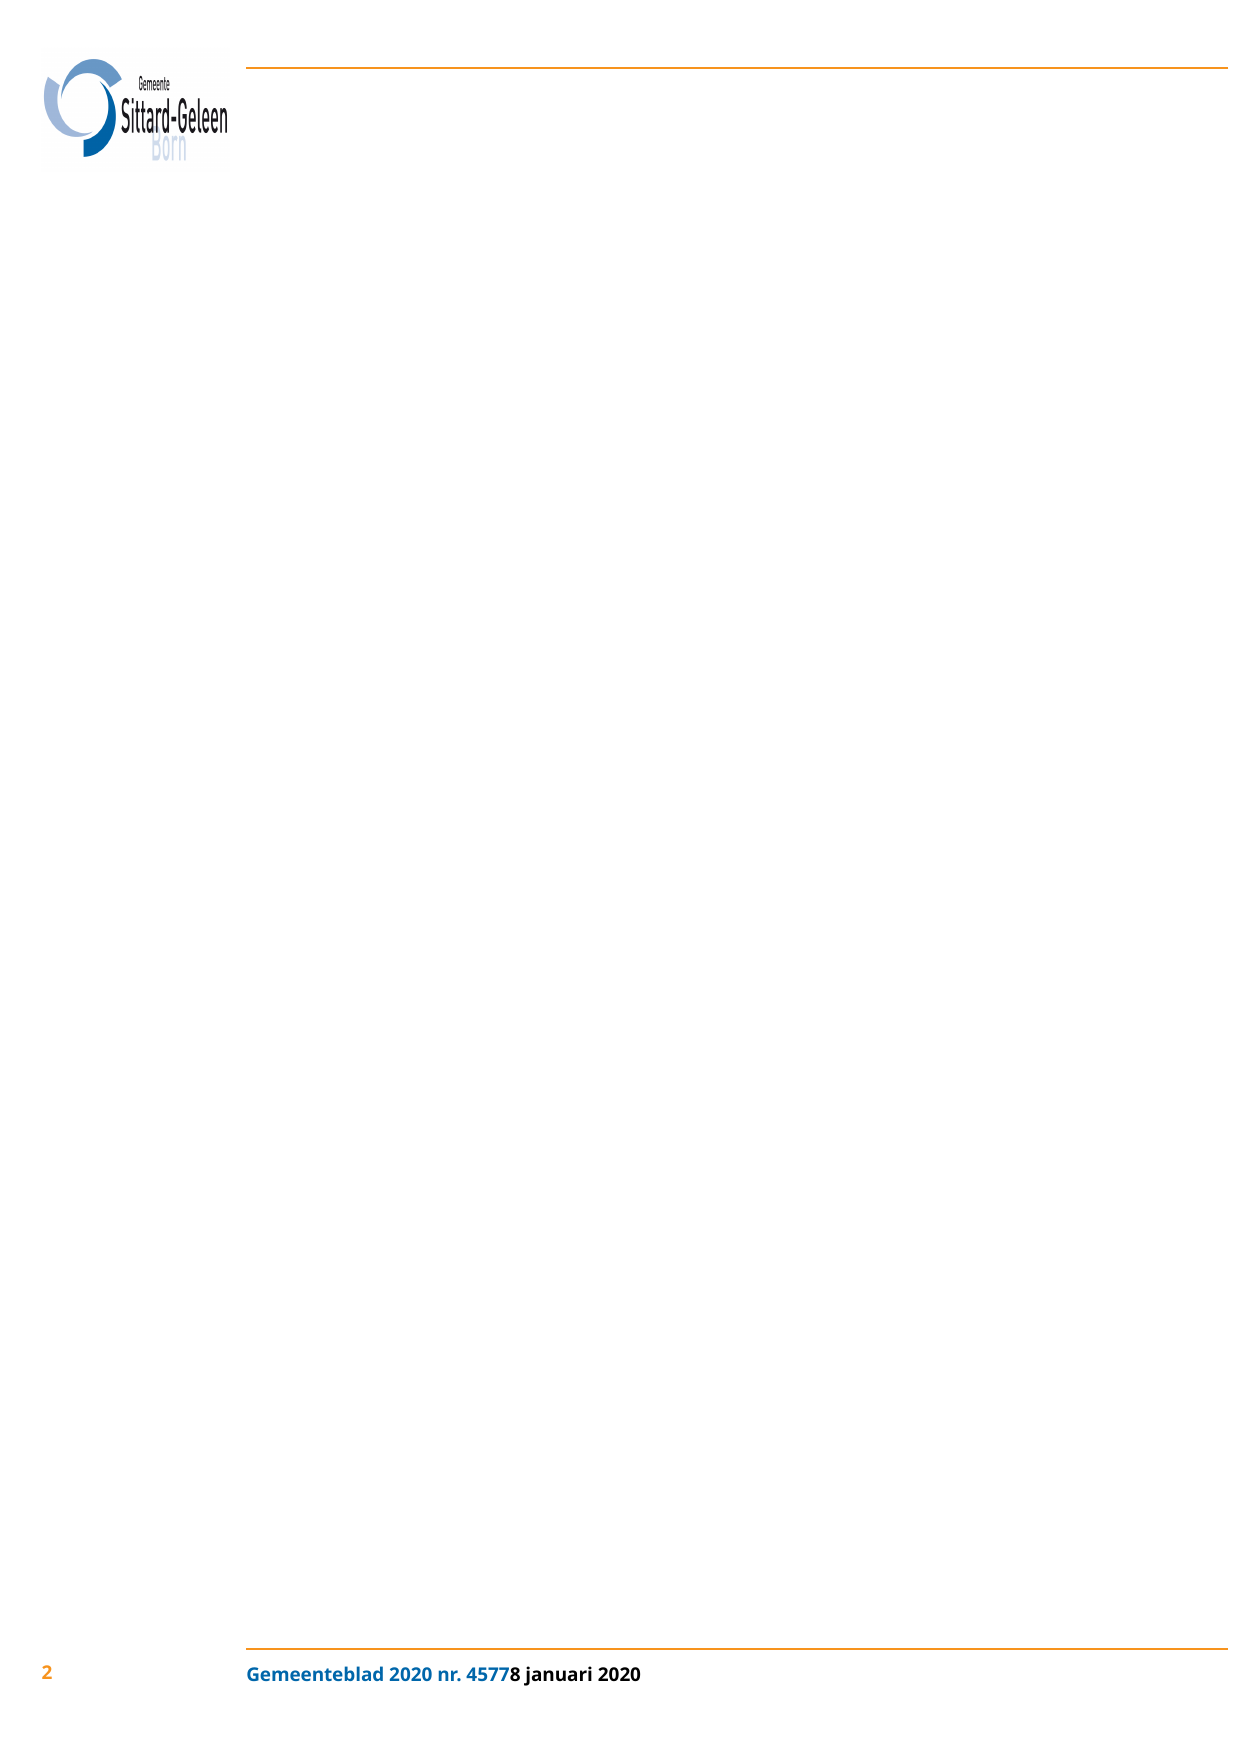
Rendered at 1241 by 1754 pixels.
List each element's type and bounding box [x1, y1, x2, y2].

picture [41, 47, 231, 172]
